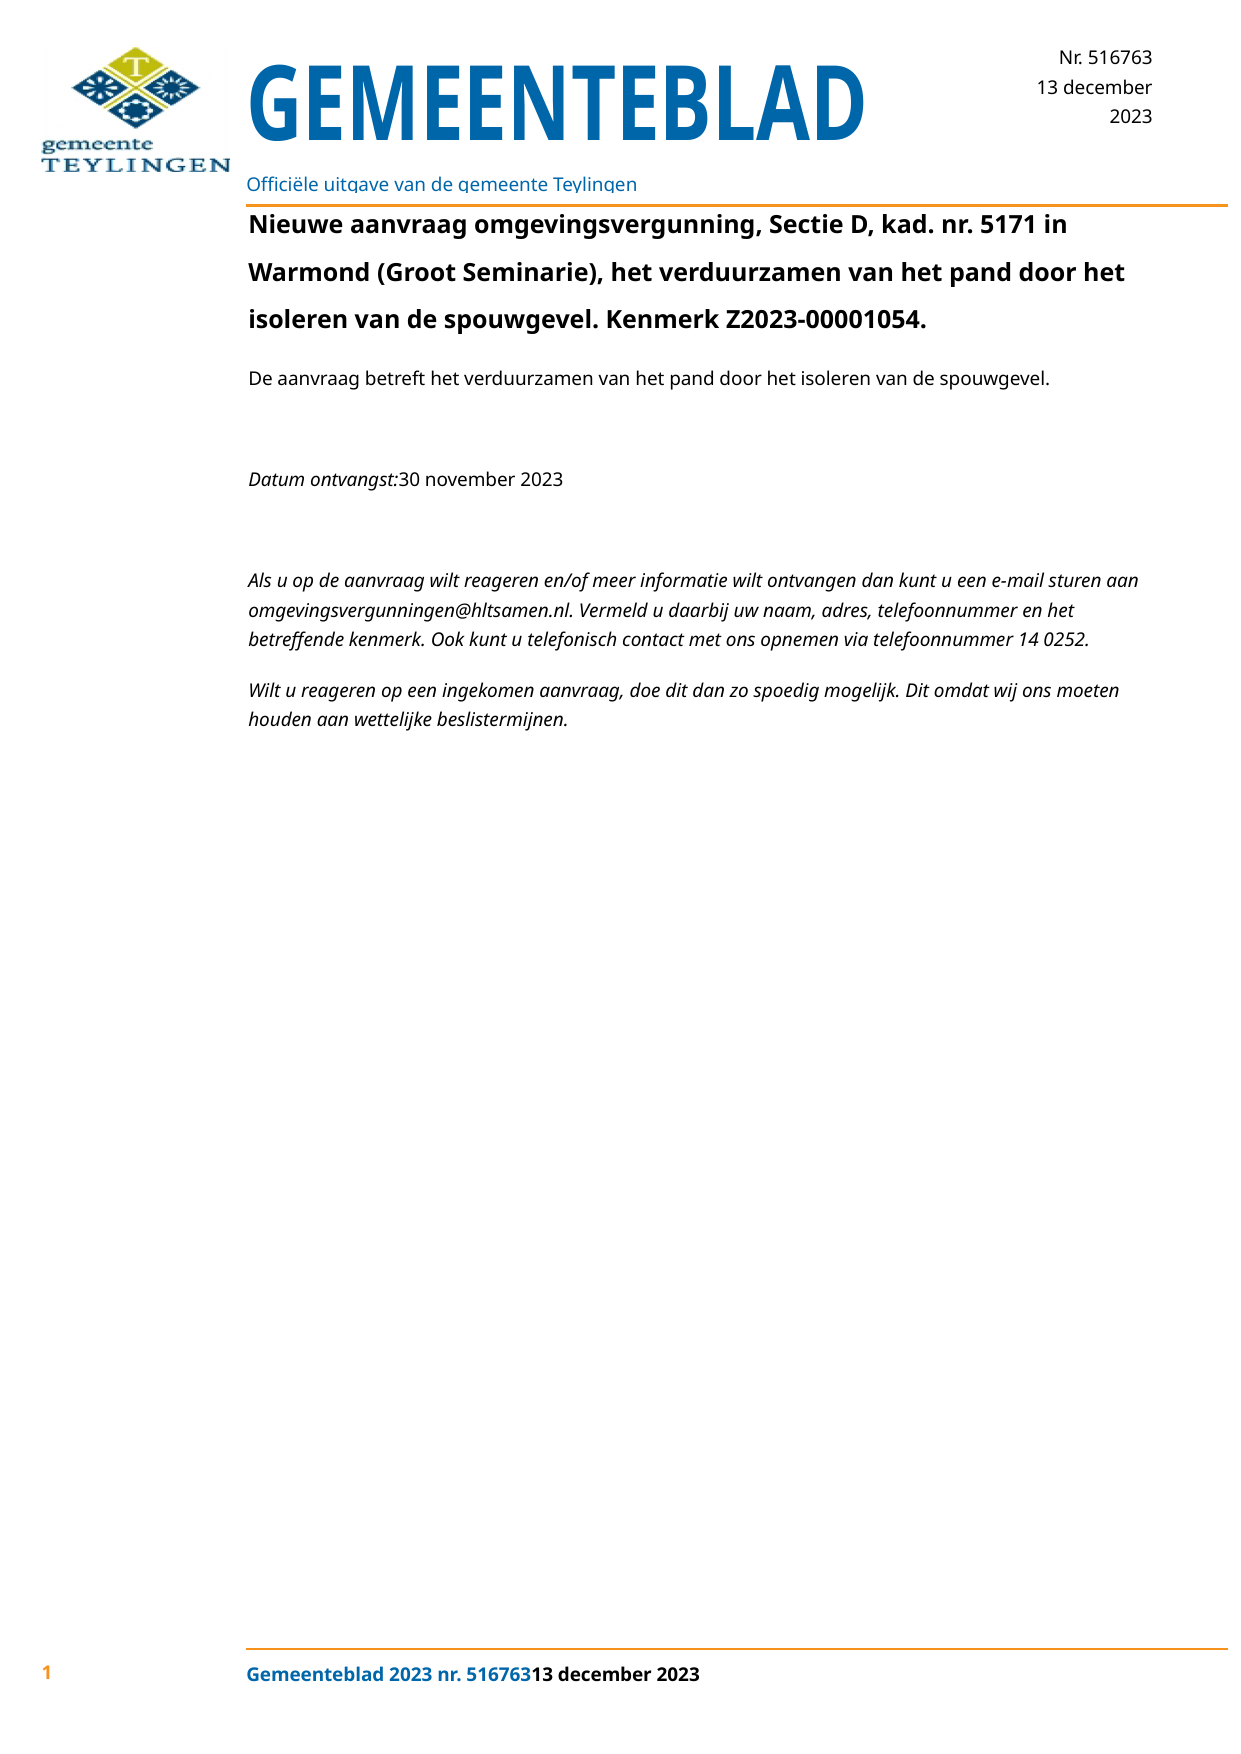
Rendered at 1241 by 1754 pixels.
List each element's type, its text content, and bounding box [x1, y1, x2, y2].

text Datum ontvangst:30 november 2023 [248, 466, 1152, 492]
text De aanvraag betreft het verduurzamen van het pand door het isoleren van de spouwgevel. [248, 366, 1152, 391]
text Als u op de aanvraag wilt reageren en/of meer informatie wilt ontvangen dan kunt u een e-mail sturen aan omgevingsvergunningen@hltsamen.nl. Vermeld u daarbij uw naam, adres, telefoonnummer en het betreffende kenmerk. Ook kunt u telefonisch contact met ons opnemen via telefoonnummer 14 0252. [248, 567, 1152, 652]
text Wilt u reageren op een ingekomen aanvraag, doe dit dan zo spoedig mogelijk. Dit omdat wij ons moeten houden aan wettelijke beslistermijnen. [248, 677, 1152, 732]
picture [41, 47, 231, 172]
text Nieuwe aanvraag omgevingsvergunning, Sectie D, kad. nr. 5171 in Warmond (Groot Seminarie), het verduurzamen van het pand door het isoleren van de spouwgevel. Kenmerk Z2023-00001054. [248, 207, 1152, 336]
